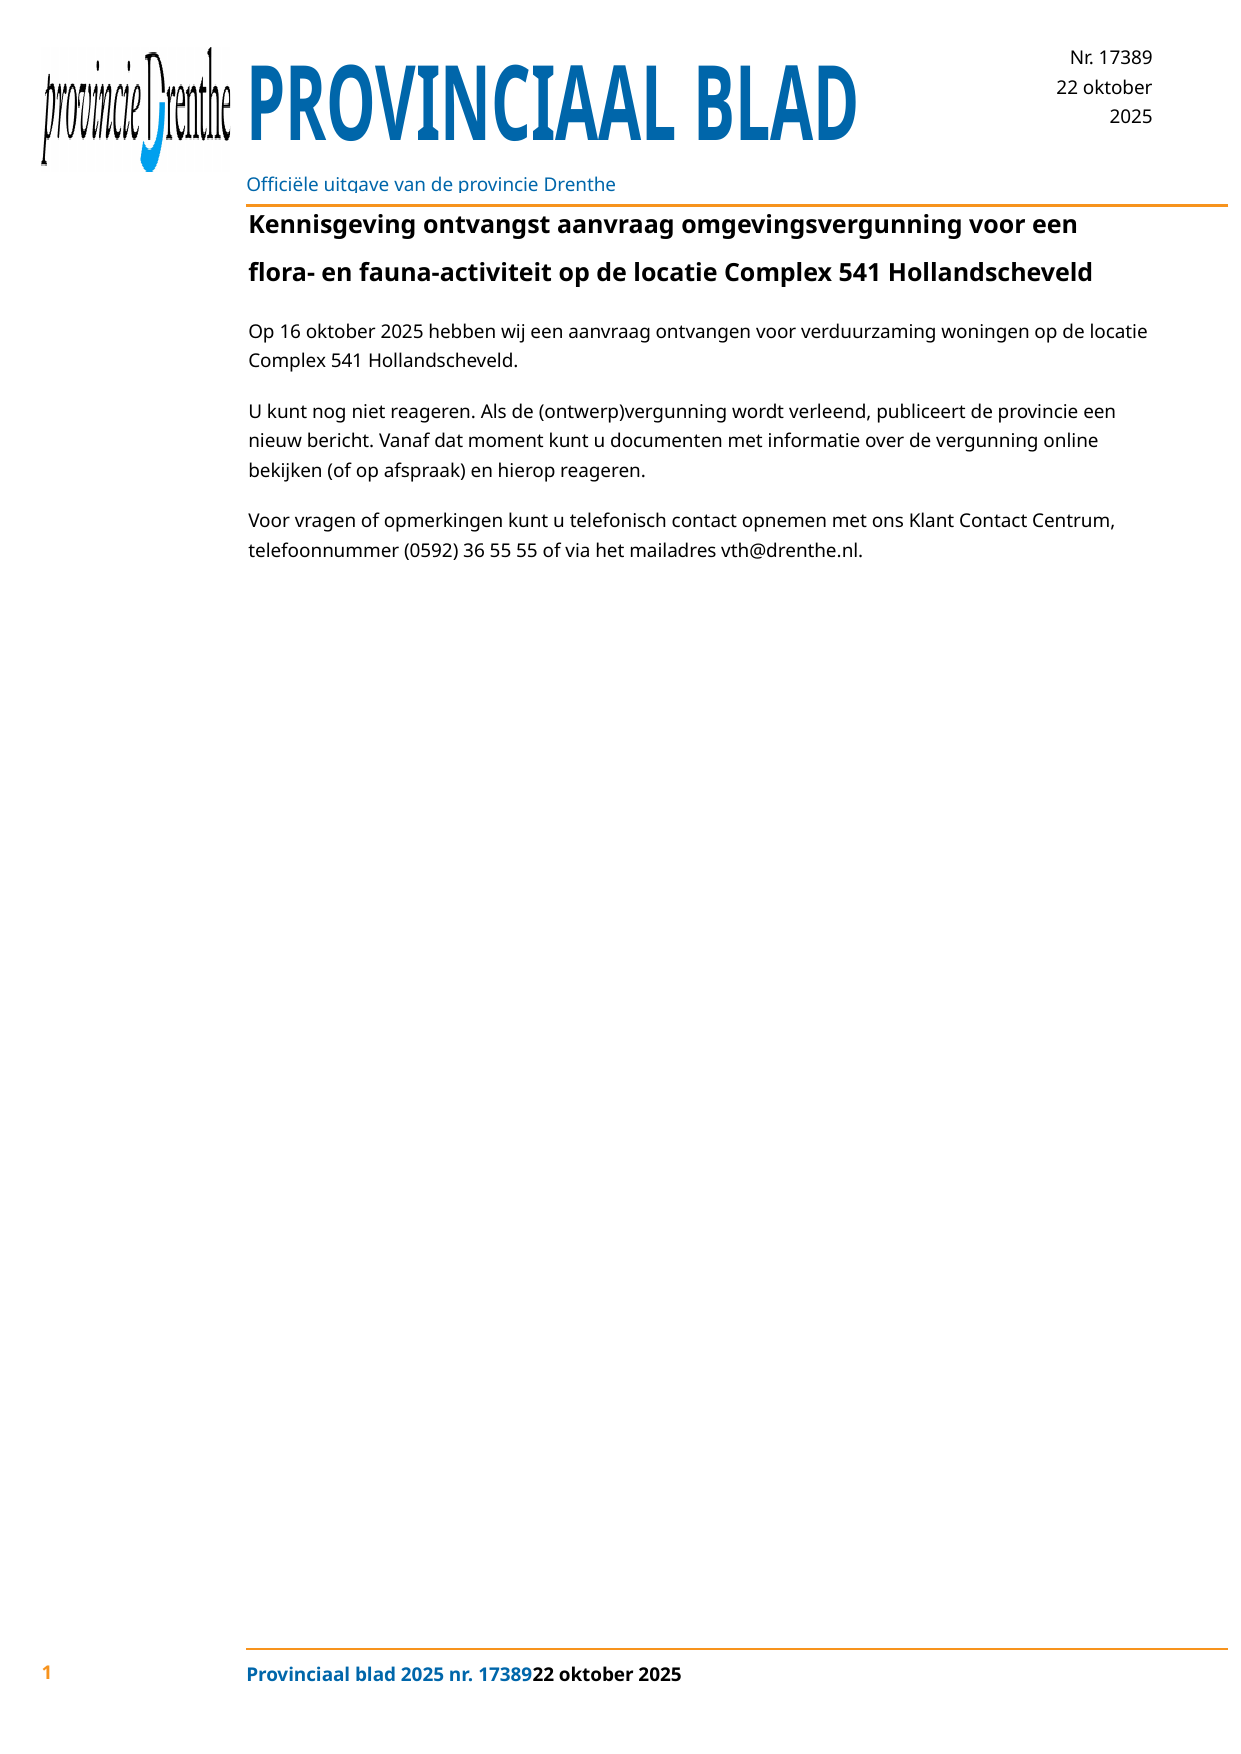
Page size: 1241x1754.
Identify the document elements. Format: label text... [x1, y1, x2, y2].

text Voor vragen of opmerkingen kunt u telefonisch contact opnemen met ons Klant Contact Centrum, telefoonnummer (0592) 36 55 55 of via het mailadres vth@drenthe.nl. [248, 507, 1152, 563]
text Kennisgeving ontvangst aanvraag omgevingsvergunning voor een flora- en fauna-activiteit op de locatie Complex 541 Hollandscheveld [248, 207, 1152, 288]
text Op 16 oktober 2025 hebben wij een aanvraag ontvangen voor verduurzaming woningen op de locatie Complex 541 Hollandscheveld. [248, 318, 1152, 373]
text U kunt nog niet reageren. Als de (ontwerp)vergunning wordt verleend, publiceert de provincie een nieuw bericht. Vanaf dat moment kunt u documenten met informatie over de vergunning online bekijken (of op afspraak) en hierop reageren. [248, 398, 1152, 483]
picture [41, 47, 231, 172]
